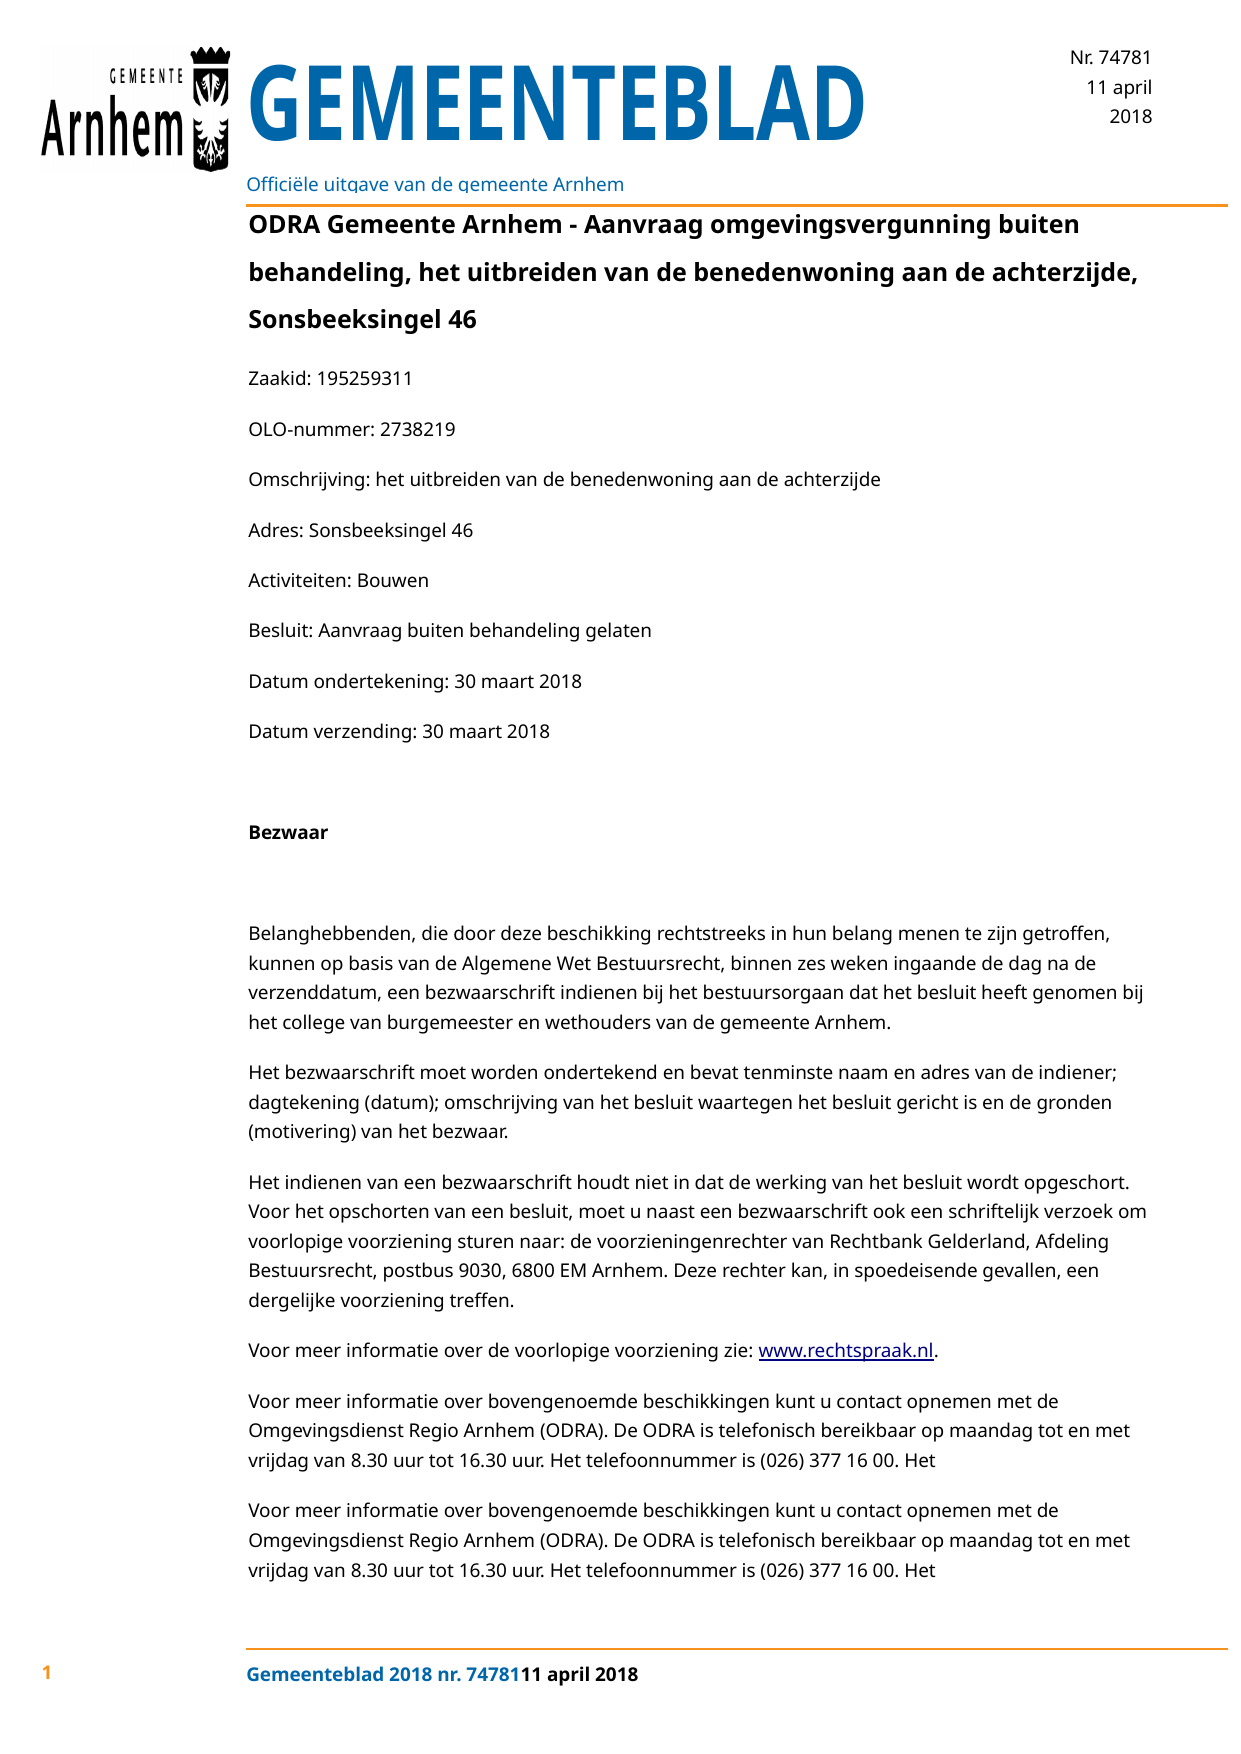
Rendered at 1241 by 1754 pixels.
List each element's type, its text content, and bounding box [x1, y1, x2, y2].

picture [41, 47, 231, 172]
text Het bezwaarschrift moet worden ondertekend en bevat tenminste naam en adres van de indiener; dagtekening (datum); omschrijving van het besluit waartegen het besluit gericht is en de gronden (motivering) van het bezwaar. [248, 1059, 1152, 1144]
text OLO-nummer: 2738219 [248, 416, 1152, 442]
text Voor meer informatie over bovengenoemde beschikkingen kunt u contact opnemen met de Omgevingsdienst Regio Arnhem (ODRA). De ODRA is telefonisch bereikbaar op maandag tot en met vrijdag van 8.30 uur tot 16.30 uur. Het telefoonnummer is (026) 377 16 00. Het [248, 1388, 1152, 1473]
text Zaakid: 195259311 [248, 366, 1152, 391]
text Bezwaar [248, 819, 1152, 845]
text Datum ondertekening: 30 maart 2018 [248, 668, 1152, 694]
text Activiteiten: Bouwen [248, 567, 1152, 593]
text Belanghebbenden, die door deze beschikking rechtstreeks in hun belang menen te zijn getroffen, kunnen op basis van de Algemene Wet Bestuursrecht, binnen zes weken ingaande de dag na de verzenddatum, een bezwaarschrift indienen bij het bestuursorgaan dat het besluit heeft genomen bij het college van burgemeester en wethouders van de gemeente Arnhem. [248, 920, 1152, 1034]
text Datum verzending: 30 maart 2018 [248, 718, 1152, 744]
text Besluit: Aanvraag buiten behandeling gelaten [248, 618, 1152, 643]
text Voor meer informatie over bovengenoemde beschikkingen kunt u contact opnemen met de Omgevingsdienst Regio Arnhem (ODRA). De ODRA is telefonisch bereikbaar op maandag tot en met vrijdag van 8.30 uur tot 16.30 uur. Het telefoonnummer is (026) 377 16 00. Het [248, 1498, 1152, 1582]
text Het indienen van een bezwaarschrift houdt niet in dat de werking van het besluit wordt opgeschort. Voor het opschorten van een besluit, moet u naast een bezwaarschrift ook een schriftelijk verzoek om voorlopige voorziening sturen naar: de voorzieningenrechter van Rechtbank Gelderland, Afdeling Bestuursrecht, postbus 9030, 6800 EM Arnhem. Deze rechter kan, in spoedeisende gevallen, een dergelijke voorziening treffen. [248, 1169, 1152, 1313]
text ODRA Gemeente Arnhem - Aanvraag omgevingsvergunning buiten behandeling, het uitbreiden van de benedenwoning aan de achterzijde, Sonsbeeksingel 46 [248, 207, 1152, 336]
text Omschrijving: het uitbreiden van de benedenwoning aan de achterzijde [248, 466, 1152, 492]
text Voor meer informatie over de voorlopige voorziening zie: www.rechtspraak.nl. [248, 1338, 1152, 1363]
text Adres: Sonsbeeksingel 46 [248, 517, 1152, 542]
